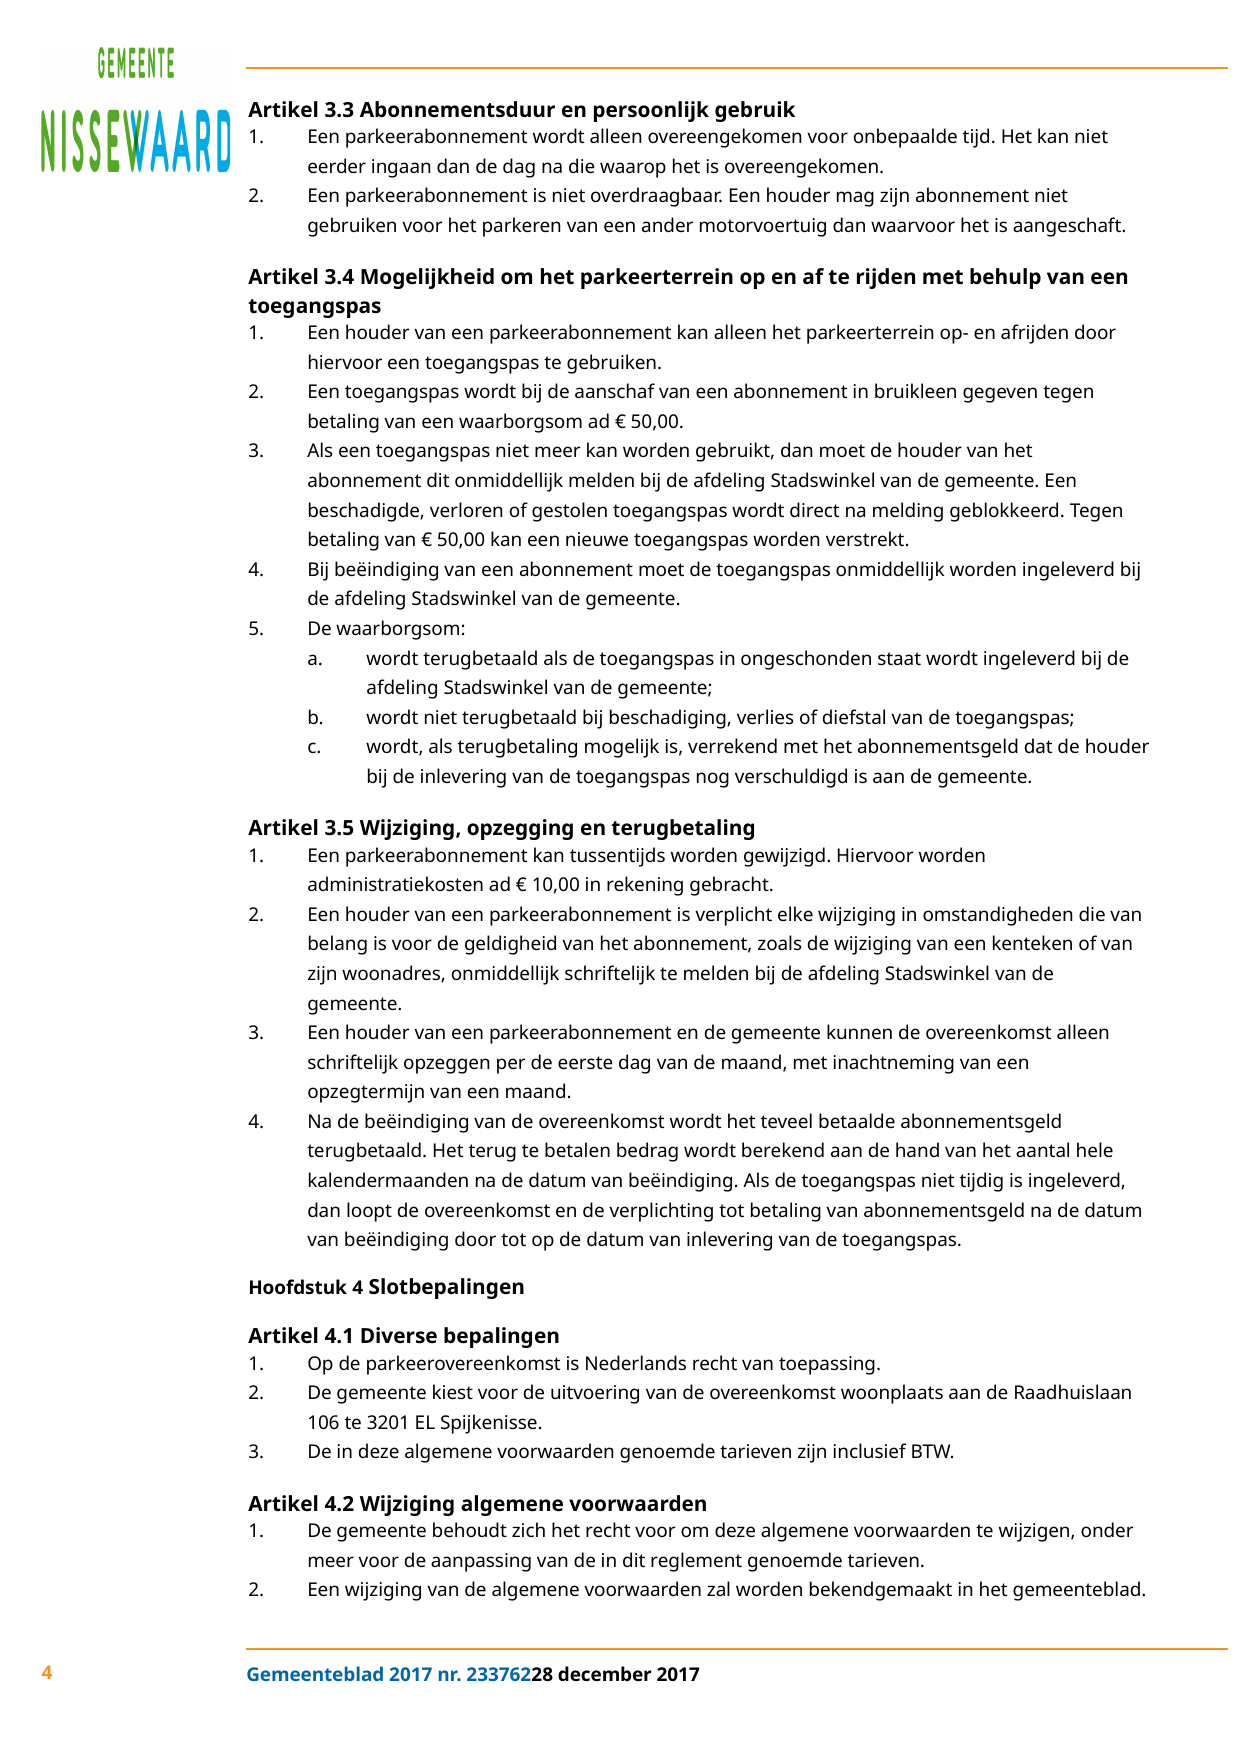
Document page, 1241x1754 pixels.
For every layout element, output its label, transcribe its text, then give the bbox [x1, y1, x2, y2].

text Artikel 3.5 Wijziging, opzegging en terugbetaling [248, 813, 1152, 842]
text Hoofdstuk 4 Slotbepalingen [248, 1272, 1152, 1301]
list De gemeente behoudt zich het recht voor om deze algemene voorwaarden te wijzigen, onder meer voor de aanpassing van de in dit reglement genoemde tarieven. [248, 1517, 1152, 1573]
text Artikel 3.4 Mogelijkheid om het parkeerterrein op en af te rijden met behulp van een toegangspas [248, 262, 1152, 319]
list wordt terugbetaald als de toegangspas in ongeschonden staat wordt ingeleverd bij de afdeling Stadswinkel van de gemeente; [307, 645, 1152, 700]
list wordt, als terugbetaling mogelijk is, verrekend met het abonnementsgeld dat de houder bij de inlevering van de toegangspas nog verschuldigd is aan de gemeente. [307, 733, 1152, 789]
text Artikel 4.1 Diverse bepalingen [248, 1321, 1152, 1350]
list Bij beëindiging van een abonnement moet de toegangspas onmiddellijk worden ingeleverd bij de afdeling Stadswinkel van de gemeente. [248, 556, 1152, 611]
list Een houder van een parkeerabonnement kan alleen het parkeerterrein op- en afrijden door hiervoor een toegangspas te gebruiken. [248, 319, 1152, 374]
list Een parkeerabonnement is niet overdraagbaar. Een houder mag zijn abonnement niet gebruiken voor het parkeren van een ander motorvoertuig dan waarvoor het is aangeschaft. [248, 182, 1152, 238]
list Op de parkeerovereenkomst is Nederlands recht van toepassing. [248, 1350, 1152, 1376]
picture [201, 122, 206, 138]
text Artikel 3.3 Abonnementsduur en persoonlijk gebruik [248, 95, 1152, 123]
list Een parkeerabonnement kan tussentijds worden gewijzigd. Hiervoor worden administratiekosten ad € 10,00 in rekening gebracht. [248, 842, 1152, 897]
picture [222, 122, 227, 160]
list Als een toegangspas niet meer kan worden gebruikt, dan moet de houder van het abonnement dit onmiddellijk melden bij de afdeling Stadswinkel van de gemeente. Een beschadigde, verloren of gestolen toegangspas wordt direct na melding geblokkeerd. Tegen betaling van € 50,00 kan een nieuwe toegangspas worden verstrekt. [248, 438, 1152, 552]
picture [41, 47, 231, 172]
picture [154, 157, 165, 172]
list wordt niet terugbetaald bij beschadiging, verlies of diefstal van de toegangspas; [307, 704, 1152, 729]
list Een parkeerabonnement wordt alleen overeengekomen voor onbepaalde tijd. Het kan niet eerder ingaan dan de dag na die waarop het is overeengekomen. [248, 123, 1152, 178]
text Artikel 4.2 Wijziging algemene voorwaarden [248, 1489, 1152, 1517]
list Een toegangspas wordt bij de aanschaf van een abonnement in bruikleen gegeven tegen betaling van een waarborgsom ad € 50,00. [248, 378, 1152, 434]
list Een houder van een parkeerabonnement en de gemeente kunnen de overeenkomst alleen schriftelijk opzeggen per de eerste dag van de maand, met inachtneming van een opzegtermijn van een maand. [248, 1019, 1152, 1104]
list Een houder van een parkeerabonnement is verplicht elke wijziging in omstandigheden die van belang is voor de geldigheid van het abonnement, zoals de wijziging van een kenteken of van zijn woonadres, onmiddellijk schriftelijk te melden bij de afdeling Stadswinkel van de gemeente. [248, 901, 1152, 1016]
picture [176, 157, 187, 172]
list De waarborgsom: [248, 615, 1152, 641]
list Na de beëindiging van de overeenkomst wordt het teveel betaalde abonnementsgeld terugbetaald. Het terug te betalen bedrag wordt berekend aan de hand van het aantal hele kalendermaanden na de datum van beëindiging. Als de toegangspas niet tijdig is ingeleverd, dan loopt de overeenkomst en de verplichting tot betaling van abonnementsgeld na de datum van beëindiging door tot op de datum van inlevering van de toegangspas. [248, 1108, 1152, 1252]
list Een wijziging van de algemene voorwaarden zal worden bekendgemaakt in het gemeenteblad. [248, 1577, 1152, 1602]
picture [200, 151, 206, 172]
list De in deze algemene voorwaarden genoemde tarieven zijn inclusief BTW. [248, 1438, 1152, 1464]
list De gemeente kiest voor de uitvoering van de overeenkomst woonplaats aan de Raadhuislaan 106 te 3201 EL Spijkenisse. [248, 1379, 1152, 1435]
